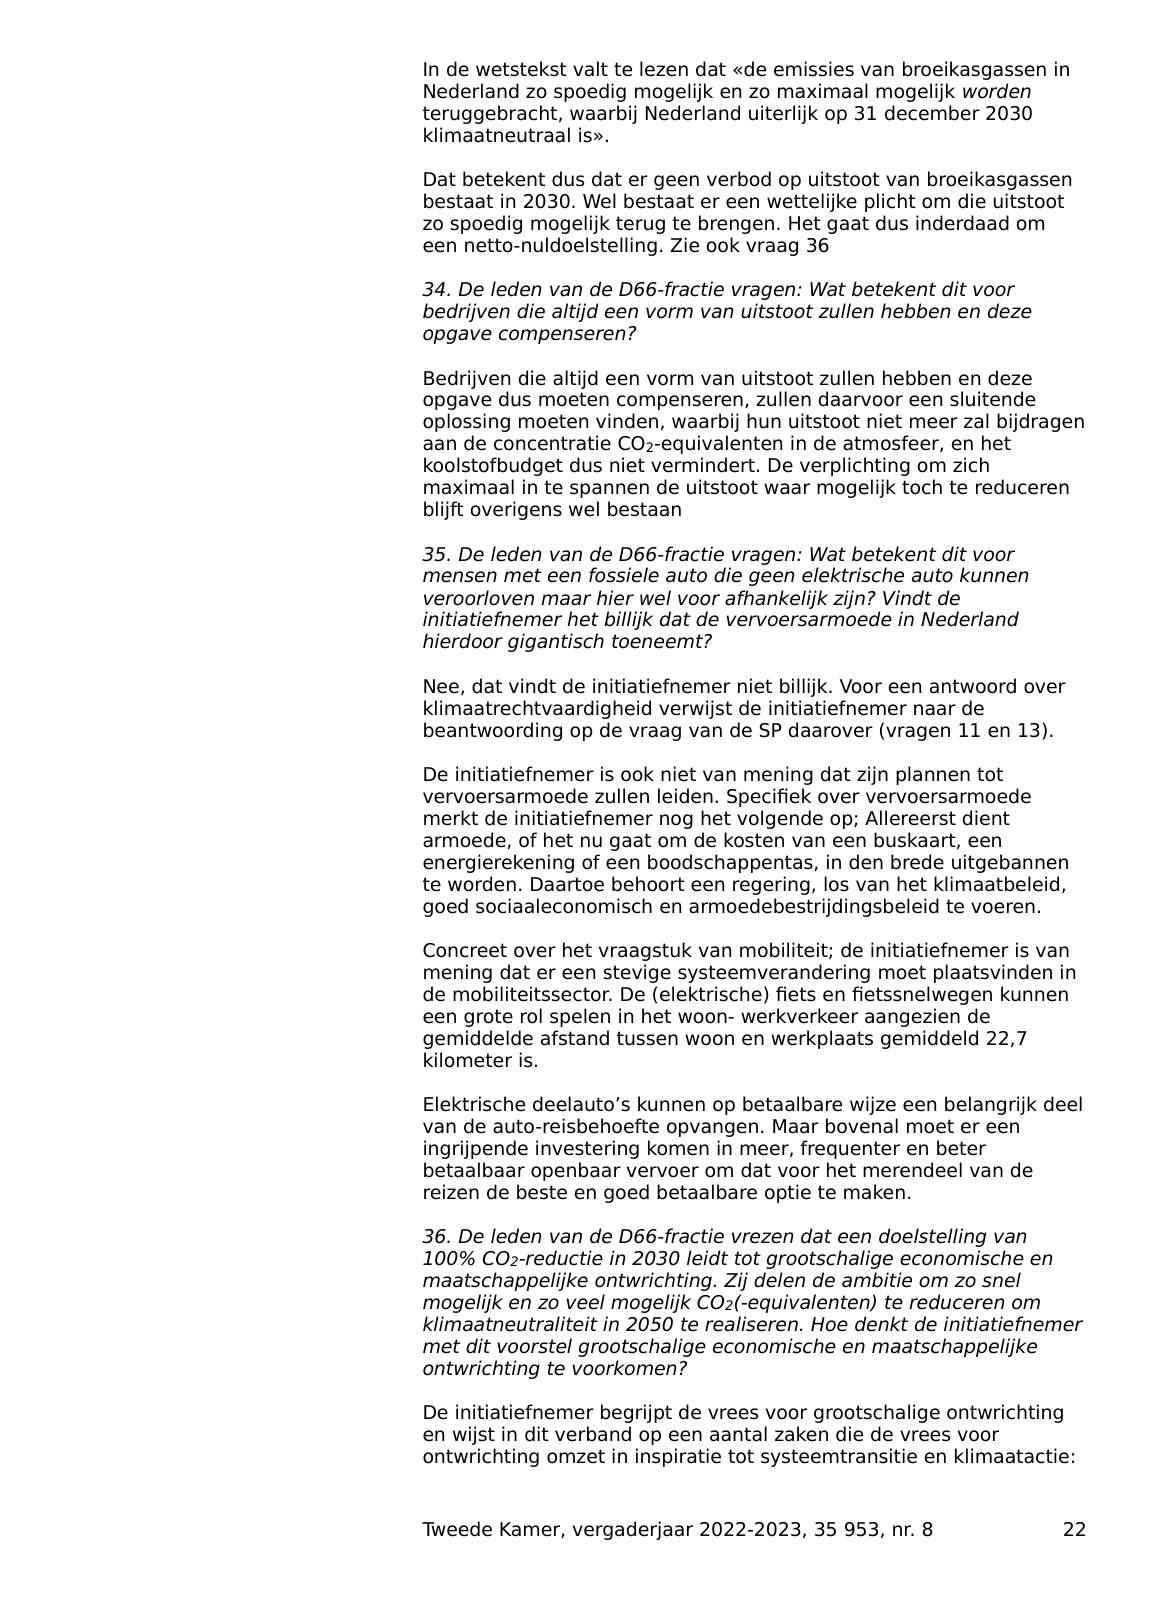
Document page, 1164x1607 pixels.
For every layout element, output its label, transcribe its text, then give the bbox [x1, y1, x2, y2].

text Concreet over het vraagstuk van mobiliteit; de initiatiefnemer is van mening dat er een stevige systeemverandering moet plaatsvinden in de mobiliteitssector. De (elektrische) fiets en fietssnelwegen kunnen een grote rol spelen in het woon- werkverkeer aangezien de gemiddelde afstand tussen woon en werkplaats gemiddeld 22,7 kilometer is. [422, 940, 1087, 1072]
text De initiatiefnemer begrijpt de vrees voor grootschalige ontwrichting en wijst in dit verband op een aantal zaken die de vrees voor ontwrichting omzet in inspiratie tot systeemtransitie en klimaatactie: [422, 1402, 1087, 1468]
text Elektrische deelauto’s kunnen op betaalbare wijze een belangrijk deel van de auto-reisbehoefte opvangen. Maar bovenal moet er een ingrijpende investering komen in meer, frequenter en beter betaalbaar openbaar vervoer om dat voor het merendeel van de reizen de beste en goed betaalbare optie te maken. [422, 1094, 1087, 1204]
text Nee, dat vindt de initiatiefnemer niet billijk. Voor een antwoord over klimaatrechtvaardigheid verwijst de initiatiefnemer naar de beantwoording op de vraag van de SP daarover (vragen 11 en 13). [422, 676, 1087, 741]
text 36. De leden van de D66-fractie vrezen dat een doelstelling van 100% CO2-reductie in 2030 leidt tot grootschalige economische en maatschappelijke ontwrichting. Zij delen de ambitie om zo snel mogelijk en zo veel mogelijk CO2(-equivalenten) te reduceren om klimaatneutraliteit in 2050 te realiseren. Hoe denkt de initiatiefnemer met dit voorstel grootschalige economische en maatschappelijke ontwrichting te voorkomen? [422, 1226, 1087, 1380]
text Dat betekent dus dat er geen verbod op uitstoot van broeikasgassen bestaat in 2030. Wel bestaat er een wettelijke plicht om die uitstoot zo spoedig mogelijk terug te brengen. Het gaat dus inderdaad om een netto-nuldoelstelling. Zie ook vraag 36 [422, 169, 1087, 257]
text 34. De leden van de D66-fractie vragen: Wat betekent dit voor bedrijven die altijd een vorm van uitstoot zullen hebben en deze opgave compenseren? [422, 279, 1087, 345]
text In de wetstekst valt te lezen dat «de emissies van broeikasgassen in Nederland zo spoedig mogelijk en zo maximaal mogelijk worden teruggebracht, waarbij Nederland uiterlijk op 31 december 2030 klimaatneutraal is». [422, 59, 1087, 147]
text 35. De leden van de D66-fractie vragen: Wat betekent dit voor mensen met een fossiele auto die geen elektrische auto kunnen veroorloven maar hier wel voor afhankelijk zijn? Vindt de initiatiefnemer het billijk dat de vervoersarmoede in Nederland hierdoor gigantisch toeneemt? [422, 543, 1087, 653]
text De initiatiefnemer is ook niet van mening dat zijn plannen tot vervoersarmoede zullen leiden. Specifiek over vervoersarmoede merkt de initiatiefnemer nog het volgende op; Allereerst dient armoede, of het nu gaat om de kosten van een buskaart, een energierekening of een boodschappentas, in den brede uitgebannen te worden. Daartoe behoort een regering, los van het klimaatbeleid, goed sociaaleconomisch en armoedebestrijdingsbeleid te voeren. [422, 764, 1087, 917]
text Bedrijven die altijd een vorm van uitstoot zullen hebben en deze opgave dus moeten compenseren, zullen daarvoor een sluitende oplossing moeten vinden, waarbij hun uitstoot niet meer zal bijdragen aan de concentratie CO2-equivalenten in de atmosfeer, en het koolstofbudget dus niet vermindert. De verplichting om zich maximaal in te spannen de uitstoot waar mogelijk toch te reduceren blijft overigens wel bestaan [422, 367, 1087, 521]
